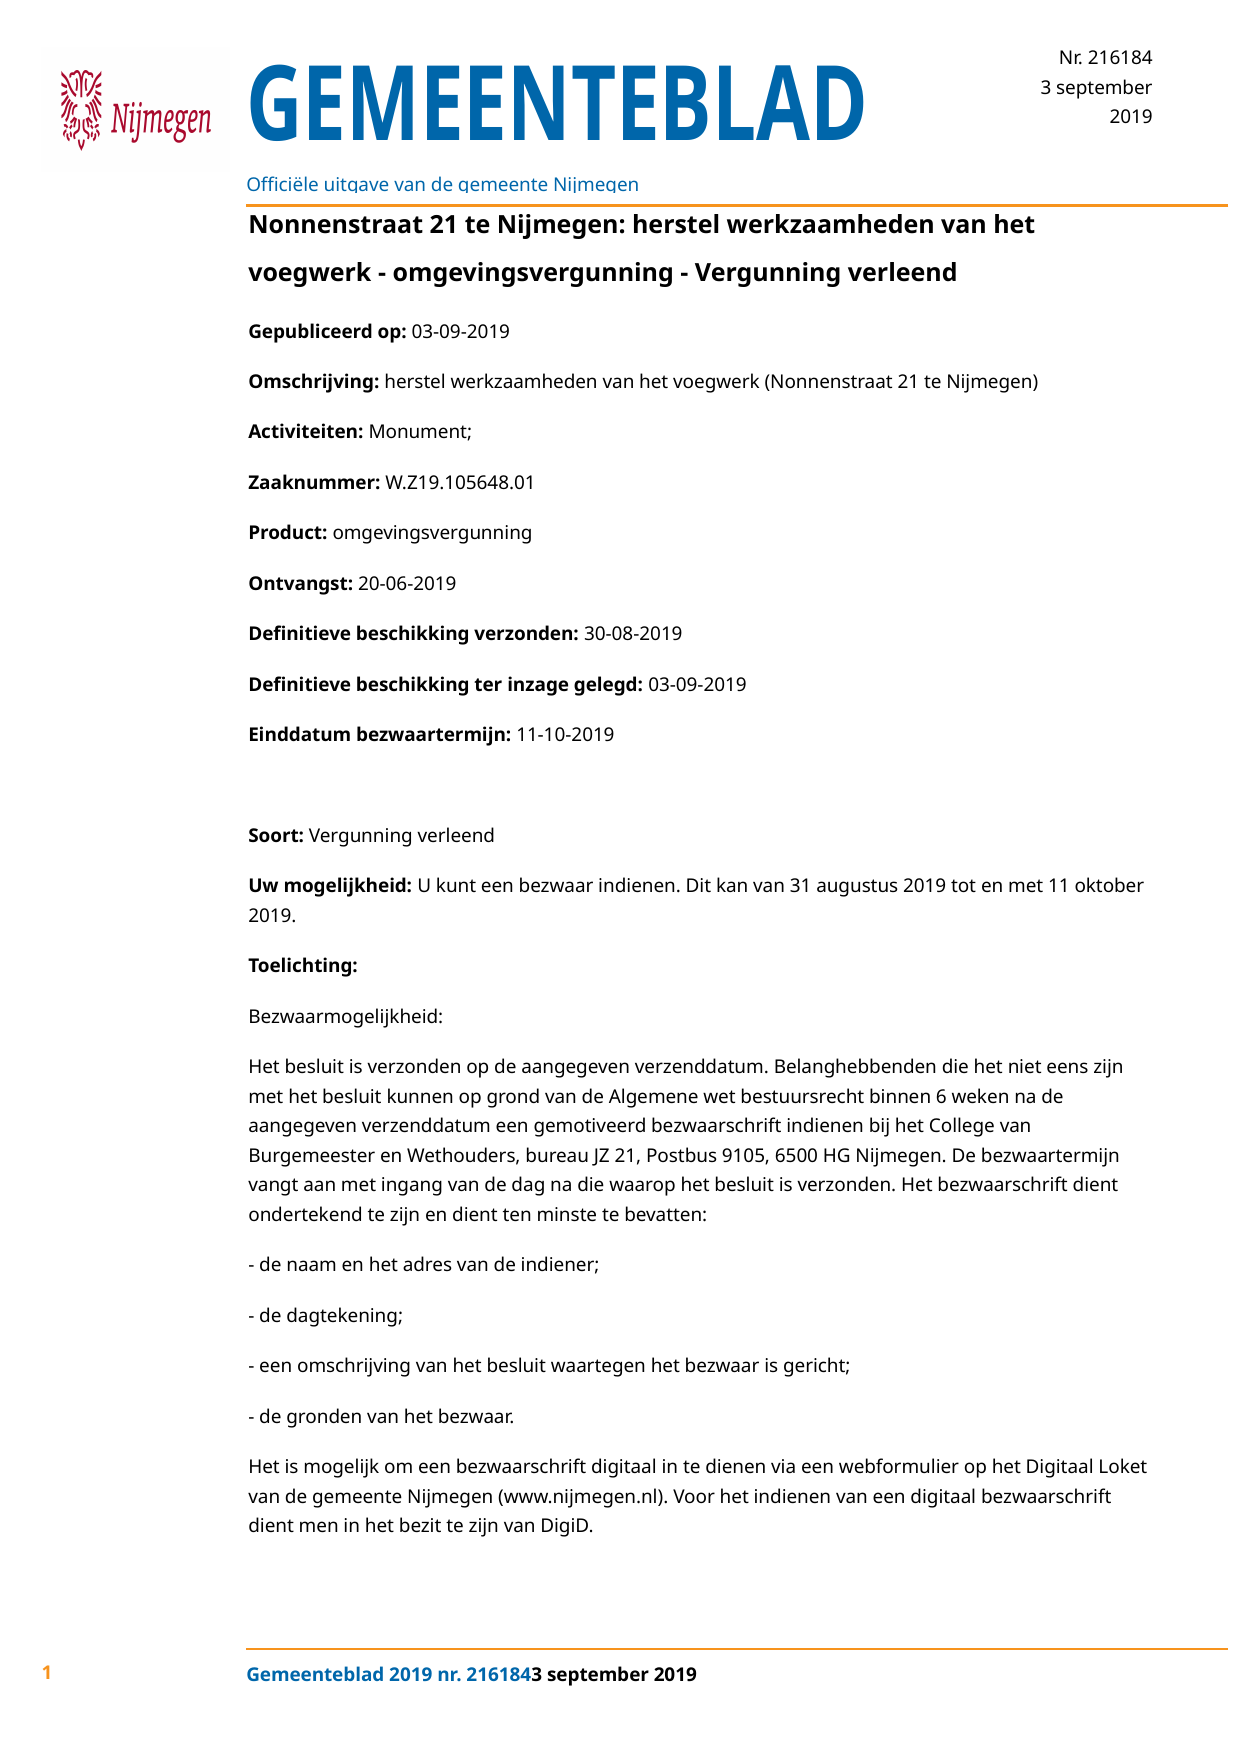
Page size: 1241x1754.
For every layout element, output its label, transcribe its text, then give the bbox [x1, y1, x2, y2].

text Het besluit is verzonden op de aangegeven verzenddatum. Belanghebbenden die het niet eens zijn met het besluit kunnen op grond van de Algemene wet bestuursrecht binnen 6 weken na de aangegeven verzenddatum een gemotiveerd bezwaarschrift indienen bij het College van Burgemeester en Wethouders, bureau JZ 21, Postbus 9105, 6500 HG Nijmegen. De bezwaartermijn vangt aan met ingang van de dag na die waarop het besluit is verzonden. Het bezwaarschrift dient ondertekend te zijn en dient ten minste te bevatten: [248, 1053, 1152, 1227]
text - een omschrijving van het besluit waartegen het bezwaar is gericht; [248, 1352, 1152, 1378]
text Activiteiten: Monument; [248, 419, 1152, 444]
text - de naam en het adres van de indiener; [248, 1252, 1152, 1277]
text Definitieve beschikking ter inzage gelegd: 03-09-2019 [248, 671, 1152, 697]
text Omschrijving: herstel werkzaamheden van het voegwerk (Nonnenstraat 21 te Nijmegen) [248, 368, 1152, 394]
text Zaaknummer: W.Z19.105648.01 [248, 469, 1152, 495]
text - de dagtekening; [248, 1302, 1152, 1328]
text - de gronden van het bezwaar. [248, 1403, 1152, 1429]
text Gepubliceerd op: 03-09-2019 [248, 318, 1152, 344]
text Het is mogelijk om een bezwaarschrift digitaal in te dienen via een webformulier op het Digitaal Loket van de gemeente Nijmegen (www.nijmegen.nl). Voor het indienen van een digitaal bezwaarschrift dient men in het bezit te zijn van DigiD. [248, 1453, 1152, 1538]
text Definitieve beschikking verzonden: 30-08-2019 [248, 620, 1152, 646]
text Einddatum bezwaartermijn: 11-10-2019 [248, 721, 1152, 747]
text Nonnenstraat 21 te Nijmegen: herstel werkzaamheden van het voegwerk - omgevingsvergunning - Vergunning verleend [248, 207, 1152, 288]
text Soort: Vergunning verleend [248, 822, 1152, 848]
text Uw mogelijkheid: U kunt een bezwaar indienen. Dit kan van 31 augustus 2019 tot en met 11 oktober 2019. [248, 872, 1152, 928]
text Product: omgevingsvergunning [248, 519, 1152, 545]
text Ontvangst: 20-06-2019 [248, 570, 1152, 596]
text Toelichting: [248, 952, 1152, 978]
text Bezwaarmogelijkheid: [248, 1003, 1152, 1029]
picture [41, 47, 231, 172]
